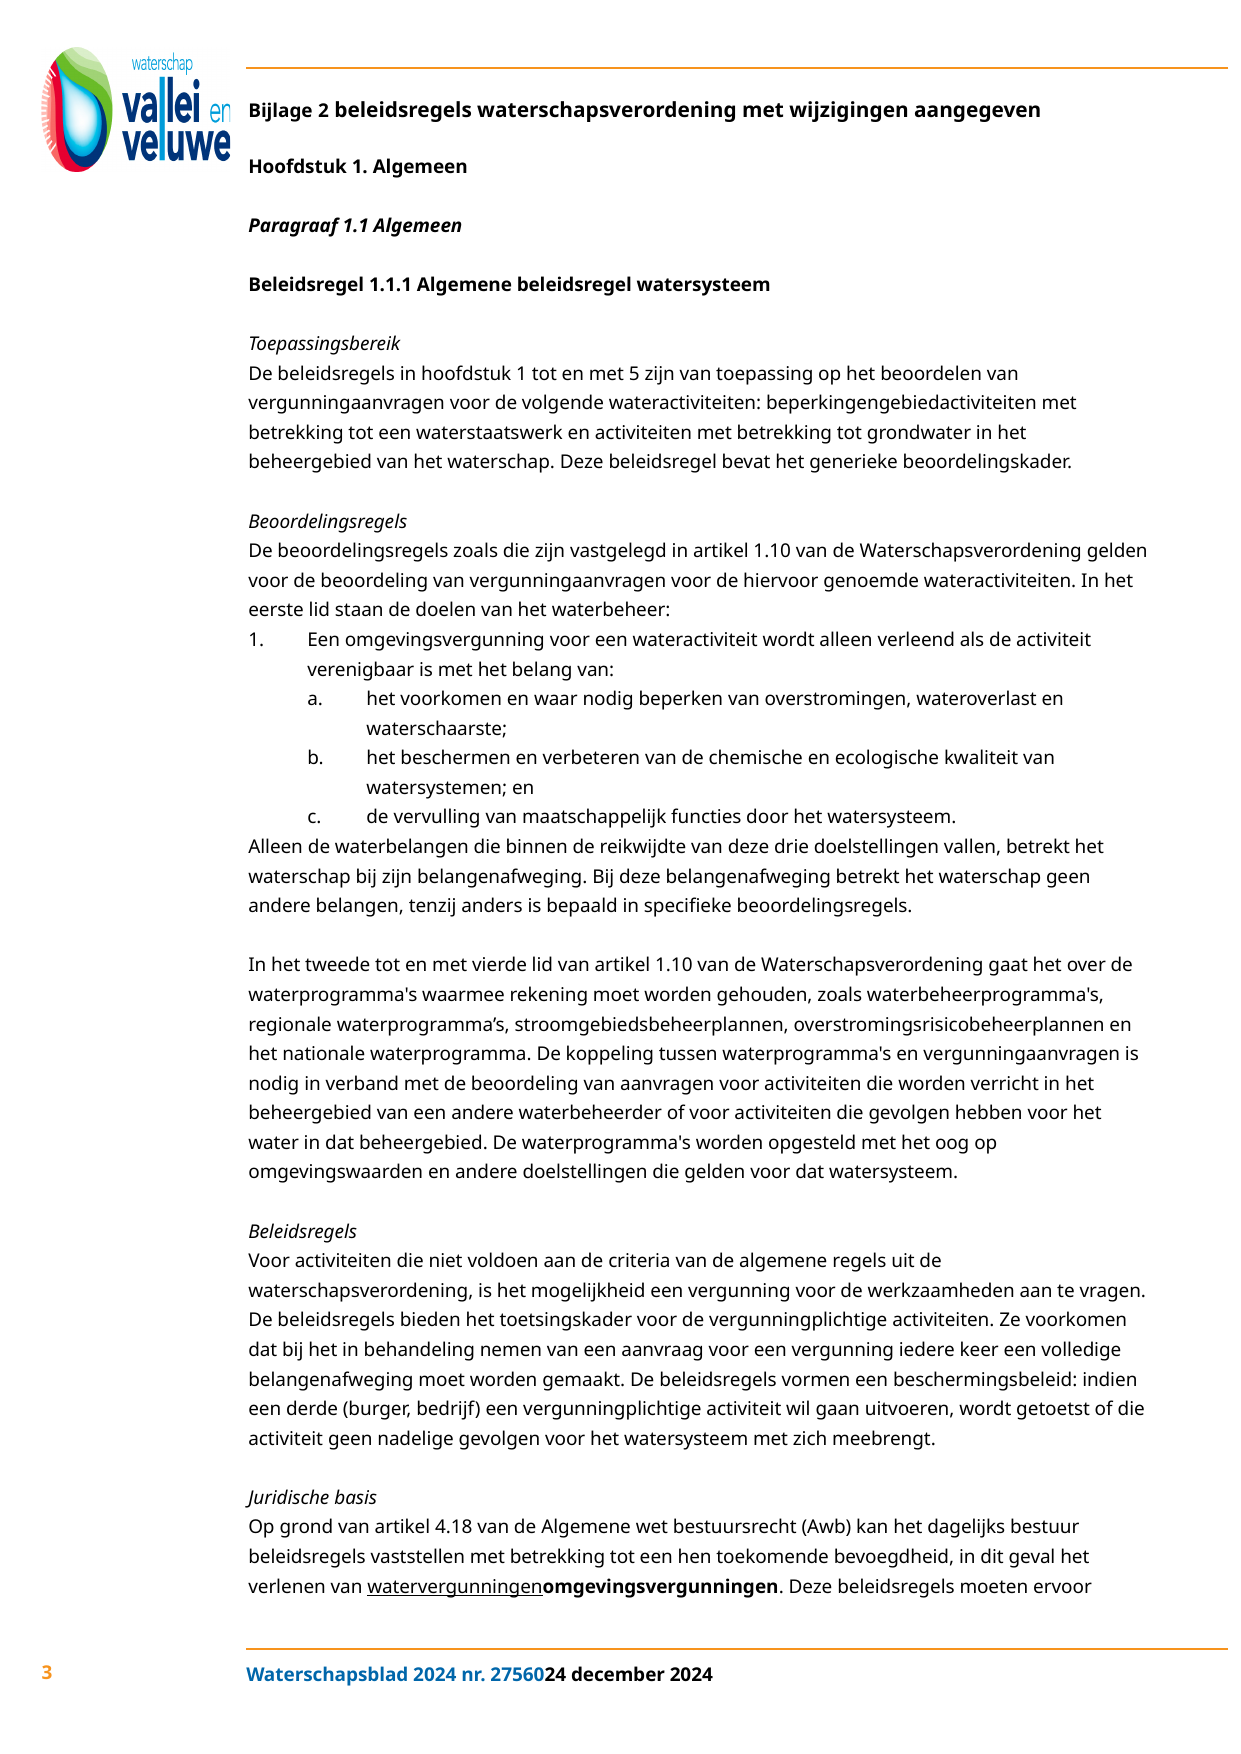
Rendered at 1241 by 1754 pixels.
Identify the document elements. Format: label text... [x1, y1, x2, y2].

text Voor activiteiten die niet voldoen aan de criteria van de algemene regels uit de waterschapsverordening, is het mogelijkheid een vergunning voor de werkzaamheden aan te vragen. De beleidsregels bieden het toetsingskader voor de vergunningplichtige activiteiten. Ze voorkomen dat bij het in behandeling nemen van een aanvraag voor een vergunning iedere keer een volledige belangenafweging moet worden gemaakt. De beleidsregels vormen een beschermingsbeleid: indien een derde (burger, bedrijf) een vergunningplichtige activiteit wil gaan uitvoeren, wordt getoetst of die activiteit geen nadelige gevolgen voor het watersysteem met zich meebrengt. [248, 1247, 1152, 1451]
list het voorkomen en waar nodig beperken van overstromingen, wateroverlast en waterschaarste; [307, 685, 1152, 741]
list Een omgevingsvergunning voor een wateractiviteit wordt alleen verleend als de activiteit verenigbaar is met het belang van: [248, 626, 1152, 682]
text Op grond van artikel 4.18 van de Algemene wet bestuursrecht (Awb) kan het dagelijks bestuur beleidsregels vaststellen met betrekking tot een hen toekomende bevoegdheid, in dit geval het verlenen van watervergunningenomgevingsvergunningen. Deze beleidsregels moeten ervoor [248, 1514, 1152, 1599]
text Beleidsregels [248, 1218, 1152, 1244]
text Hoofdstuk 1. Algemeen [248, 153, 1152, 179]
list het beschermen en verbeteren van de chemische en ecologische kwaliteit van watersystemen; en [307, 744, 1152, 800]
text Paragraaf 1.1 Algemeen [248, 212, 1152, 238]
text Juridische basis [248, 1484, 1152, 1510]
picture [41, 47, 231, 172]
text Beleidsregel 1.1.1 Algemene beleidsregel watersysteem [248, 271, 1152, 297]
text De beoordelingsregels zoals die zijn vastgelegd in artikel 1.10 van de Waterschapsverordening gelden voor de beoordeling van vergunningaanvragen voor de hiervoor genoemde wateractiviteiten. In het eerste lid staan de doelen van het waterbeheer: [248, 537, 1152, 622]
list de vervulling van maatschappelijk functies door het watersysteem. [307, 804, 1152, 829]
text Bijlage 2 beleidsregels waterschapsverordening met wijzigingen aangegeven [248, 95, 1152, 123]
text In het tweede tot en met vierde lid van artikel 1.10 van de Waterschapsverordening gaat het over de waterprogramma's waarmee rekening moet worden gehouden, zoals waterbeheerprogramma's, regionale waterprogramma’s, stroomgebiedsbeheerplannen, overstromingsrisicobeheerplannen en het nationale waterprogramma. De koppeling tussen waterprogramma's en vergunningaanvragen is nodig in verband met de beoordeling van aanvragen voor activiteiten die worden verricht in het beheergebied van een andere waterbeheerder of voor activiteiten die gevolgen hebben voor het water in dat beheergebied. De waterprogramma's worden opgesteld met het oog op omgevingswaarden en andere doelstellingen die gelden voor dat watersysteem. [248, 952, 1152, 1184]
text De beleidsregels in hoofdstuk 1 tot en met 5 zijn van toepassing op het beoordelen van vergunningaanvragen voor de volgende wateractiviteiten: beperkingengebiedactiviteiten met betrekking tot een waterstaatswerk en activiteiten met betrekking tot grondwater in het beheergebied van het waterschap. Deze beleidsregel bevat het generieke beoordelingskader. [248, 360, 1152, 474]
text Alleen de waterbelangen die binnen de reikwijdte van deze drie doelstellingen vallen, betrekt het waterschap bij zijn belangenafweging. Bij deze belangenafweging betrekt het waterschap geen andere belangen, tenzij anders is bepaald in specifieke beoordelingsregels. [248, 833, 1152, 918]
text Beoordelingsregels [248, 508, 1152, 534]
text Toepassingsbereik [248, 330, 1152, 356]
